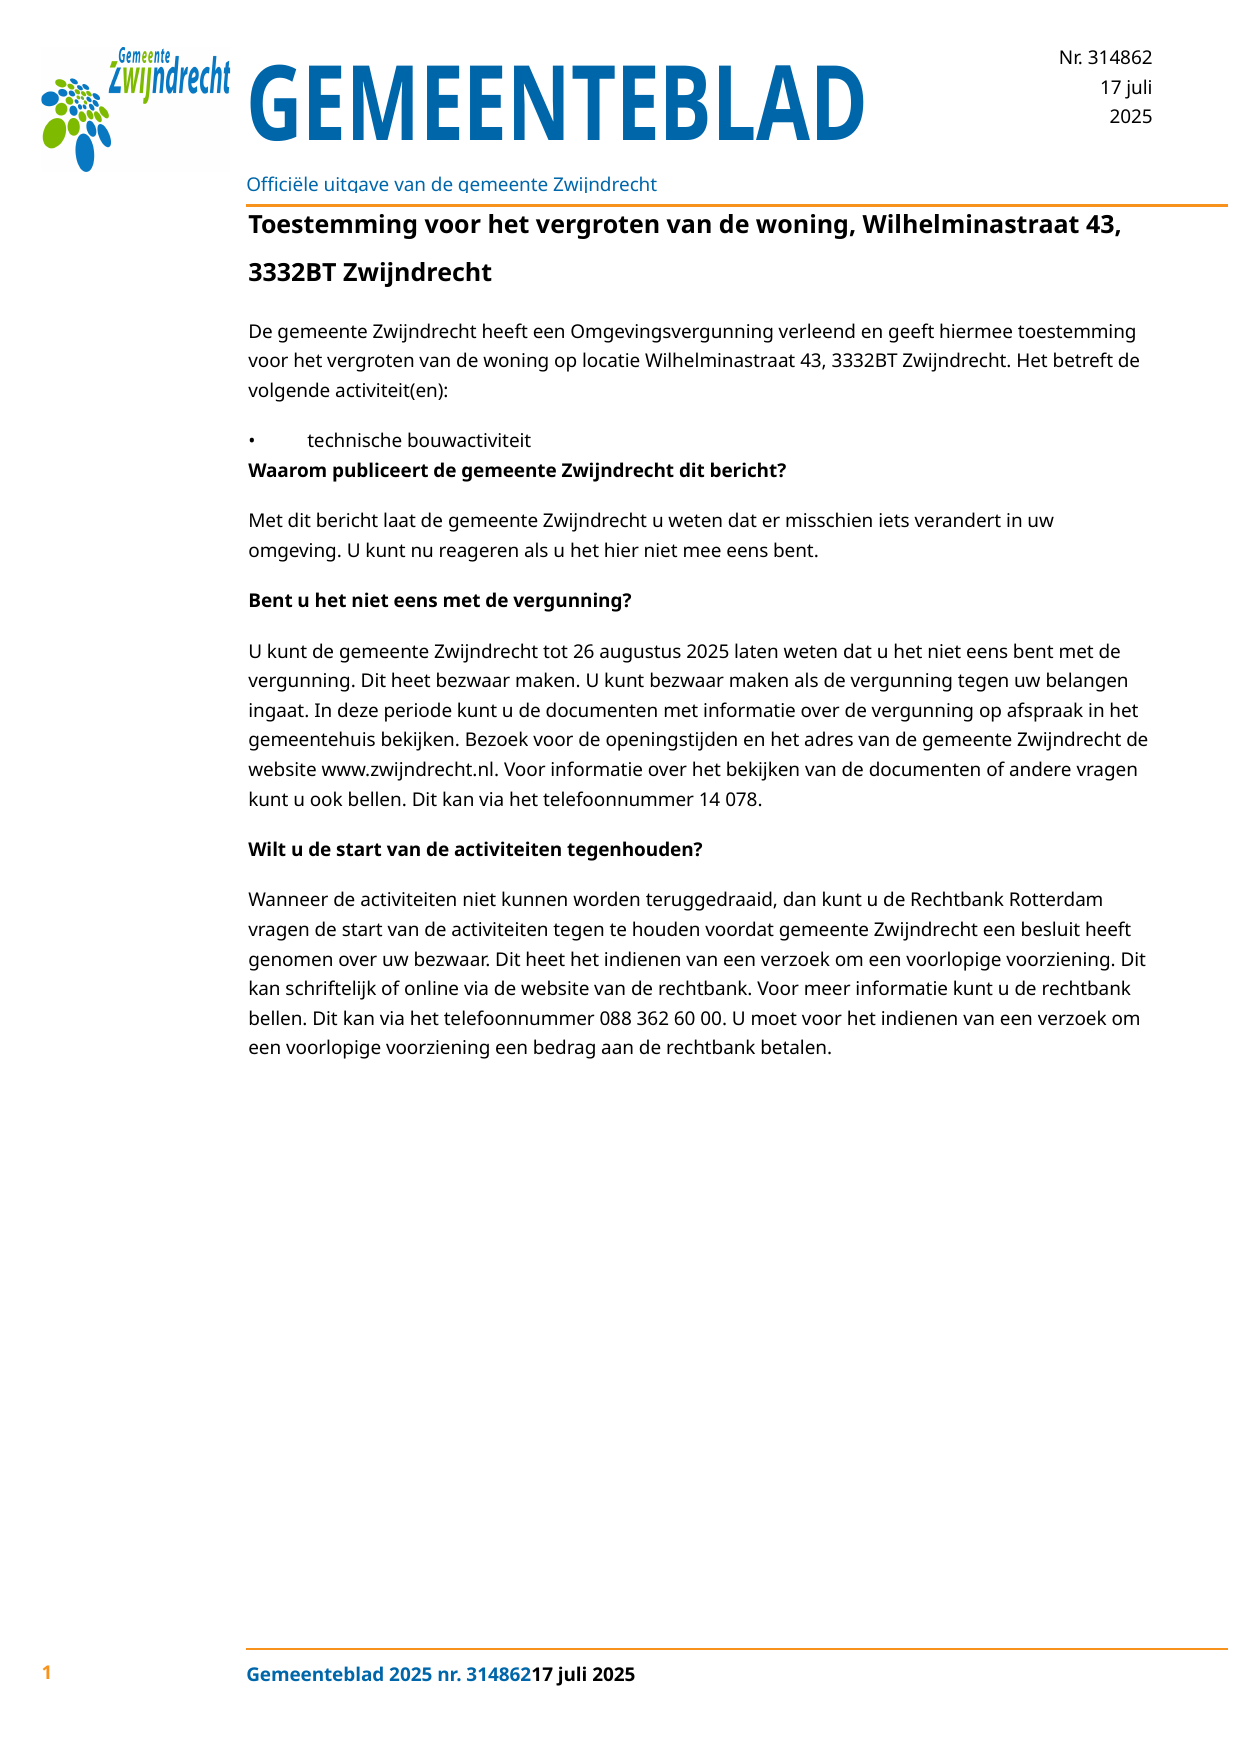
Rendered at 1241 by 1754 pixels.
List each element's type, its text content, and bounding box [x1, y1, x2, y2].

text Bent u het niet eens met de vergunning? [248, 587, 1152, 613]
text Met dit bericht laat de gemeente Zwijndrecht u weten dat er misschien iets verandert in uw omgeving. U kunt nu reageren als u het hier niet mee eens bent. [248, 507, 1152, 563]
text Waarom publiceert de gemeente Zwijndrecht dit bericht? [248, 457, 1152, 483]
text Wilt u de start van de activiteiten tegenhouden? [248, 836, 1152, 862]
text U kunt de gemeente Zwijndrecht tot 26 augustus 2025 laten weten dat u het niet eens bent met de vergunning. Dit heet bezwaar maken. U kunt bezwaar maken als de vergunning tegen uw belangen ingaat. In deze periode kunt u de documenten met informatie over de vergunning op afspraak in het gemeentehuis bekijken. Bezoek voor de openingstijden en het adres van de gemeente Zwijndrecht de website www.zwijndrecht.nl. Voor informatie over het bekijken van de documenten of andere vragen kunt u ook bellen. Dit kan via het telefoonnummer 14 078. [248, 638, 1152, 812]
text Toestemming voor het vergroten van de woning, Wilhelminastraat 43, 3332BT Zwijndrecht [248, 207, 1152, 288]
list technische bouwactiviteit [248, 427, 1152, 453]
picture [41, 47, 231, 172]
text De gemeente Zwijndrecht heeft een Omgevingsvergunning verleend en geeft hiermee toestemming voor het vergroten van de woning op locatie Wilhelminastraat 43, 3332BT Zwijndrecht. Het betreft de volgende activiteit(en): [248, 318, 1152, 403]
text Wanneer de activiteiten niet kunnen worden teruggedraaid, dan kunt u de Rechtbank Rotterdam vragen de start van de activiteiten tegen te houden voordat gemeente Zwijndrecht een besluit heeft genomen over uw bezwaar. Dit heet het indienen van een verzoek om een voorlopige voorziening. Dit kan schriftelijk of online via de website van de rechtbank. Voor meer informatie kunt u de rechtbank bellen. Dit kan via het telefoonnummer 088 362 60 00. U moet voor het indienen van een verzoek om een voorlopige voorziening een bedrag aan de rechtbank betalen. [248, 887, 1152, 1060]
